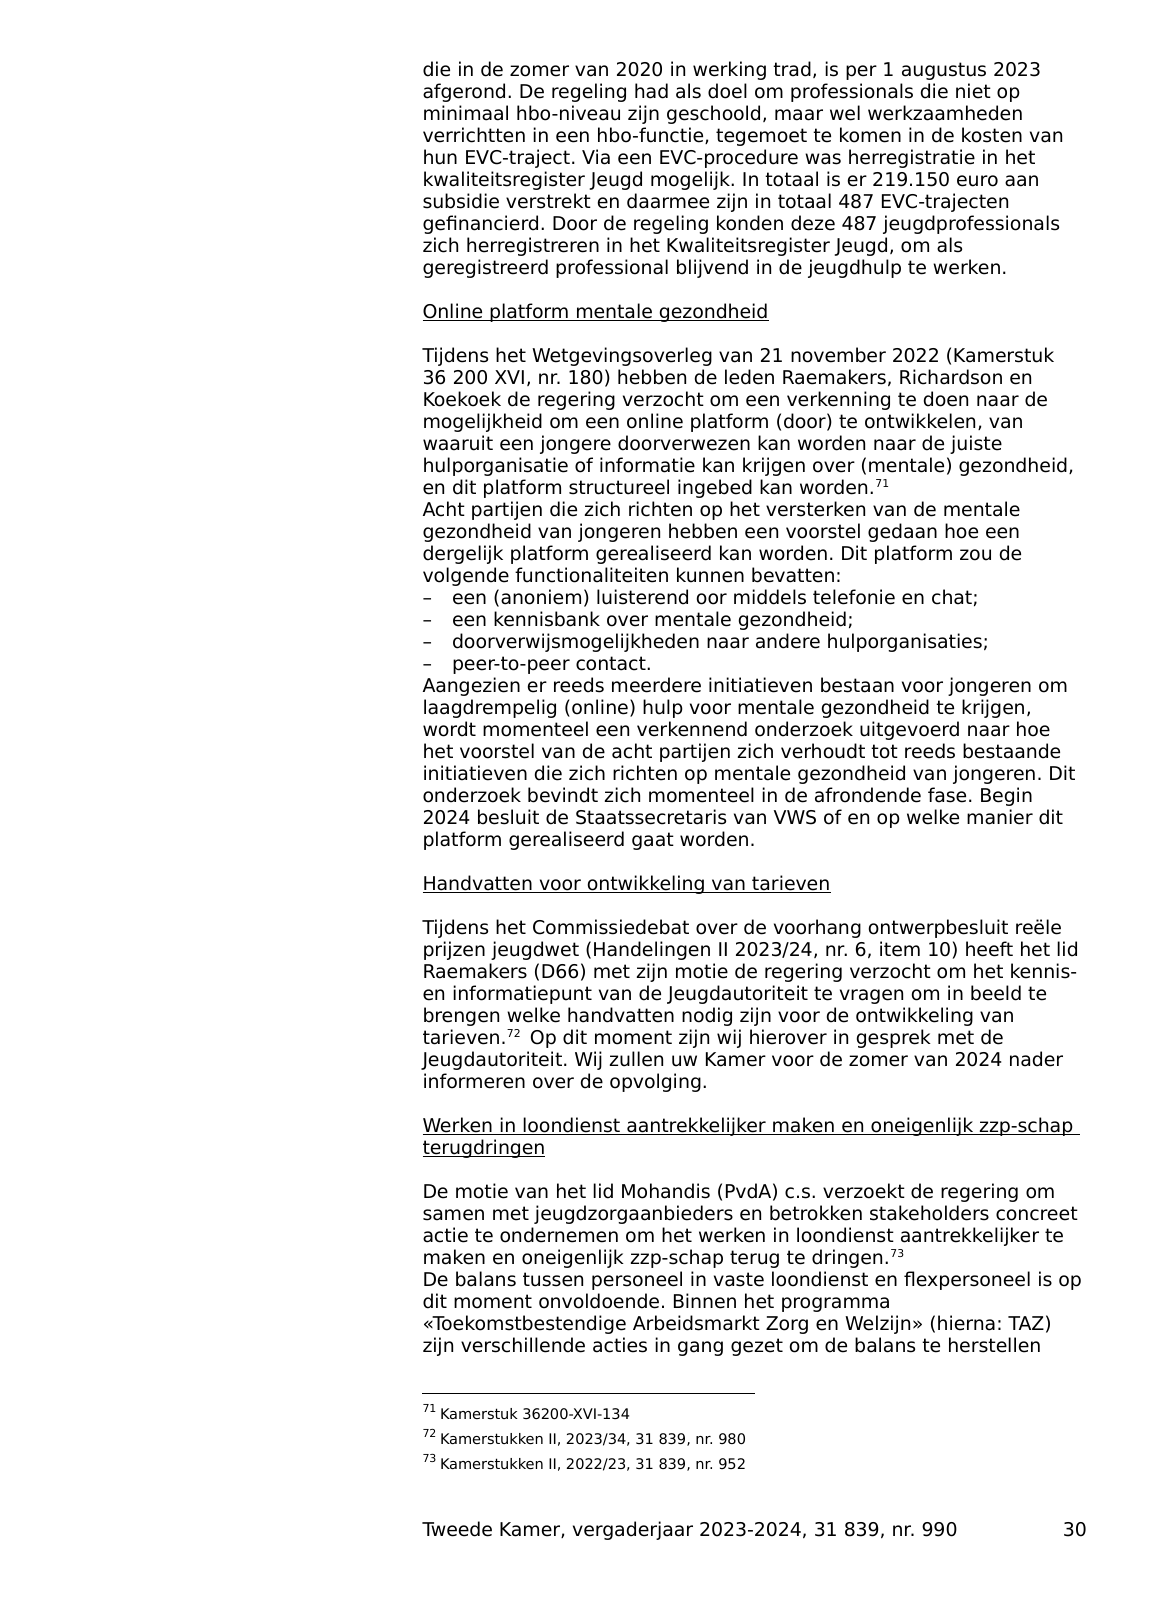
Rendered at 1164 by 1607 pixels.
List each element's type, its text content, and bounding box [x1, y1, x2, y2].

text Aangezien er reeds meerdere initiatieven bestaan voor jongeren om laagdrempelig (online) hulp voor mentale gezondheid te krijgen, wordt momenteel een verkennend onderzoek uitgevoerd naar hoe het voorstel van de acht partijen zich verhoudt tot reeds bestaande initiatieven die zich richten op mentale gezondheid van jongeren. Dit onderzoek bevindt zich momenteel in de afrondende fase. Begin 2024 besluit de Staatssecretaris van VWS of en op welke manier dit platform gerealiseerd gaat worden. [422, 675, 1087, 851]
text – een kennisbank over mentale gezondheid; [422, 609, 1087, 631]
text Tijdens het Wetgevingsoverleg van 21 november 2022 (Kamerstuk 36 200 XVI, nr. 180) hebben de leden Raemakers, Richardson en Koekoek de regering verzocht om een verkenning te doen naar de mogelijkheid om een online platform (door) te ontwikkelen, van waaruit een jongere doorverwezen kan worden naar de juiste hulporganisatie of informatie kan krijgen over (mentale) gezondheid, en dit platform structureel ingebed kan worden. [422, 345, 1087, 499]
subtitle Online platform mentale gezondheid [422, 301, 1087, 323]
text Tijdens het Commissiedebat over de voorhang ontwerpbesluit reële prijzen jeugdwet (Handelingen II 2023/24, nr. 6, item 10) heeft het lid Raemakers (D66) met zijn motie de regering verzocht om het kennis- en informatiepunt van de Jeugdautoriteit te vragen om in beeld te brengen welke handvatten nodig zijn voor de ontwikkeling van tarieven. Op dit moment zijn wij hierover in gesprek met de Jeugdautoriteit. Wij zullen uw Kamer voor de zomer van 2024 nader informeren over de opvolging. [422, 917, 1087, 1093]
text Kamerstuk 36200-XVI-134 [422, 1402, 1087, 1424]
text Kamerstukken II, 2022/23, 31 839, nr. 952 [422, 1452, 1087, 1474]
subtitle Handvatten voor ontwikkeling van tarieven [422, 873, 1087, 895]
text – een (anoniem) luisterend oor middels telefonie en chat; [422, 587, 1087, 609]
text – doorverwijsmogelijkheden naar andere hulporganisaties; [422, 631, 1087, 653]
text die in de zomer van 2020 in werking trad, is per 1 augustus 2023 afgerond. De regeling had als doel om professionals die niet op minimaal hbo-niveau zijn geschoold, maar wel werkzaamheden verrichtten in een hbo-functie, tegemoet te komen in de kosten van hun EVC-traject. Via een EVC-procedure was herregistratie in het kwaliteitsregister Jeugd mogelijk. In totaal is er 219.150 euro aan subsidie verstrekt en daarmee zijn in totaal 487 EVC-trajecten gefinancierd. Door de regeling konden deze 487 jeugdprofessionals zich herregistreren in het Kwaliteitsregister Jeugd, om als geregistreerd professional blijvend in de jeugdhulp te werken. [422, 59, 1087, 279]
text De motie van het lid Mohandis (PvdA) c.s. verzoekt de regering om samen met jeugdzorgaanbieders en betrokken stakeholders concreet actie te ondernemen om het werken in loondienst aantrekkelijker te maken en oneigenlijk zzp-schap terug te dringen. [422, 1181, 1087, 1269]
text Acht partijen die zich richten op het versterken van de mentale gezondheid van jongeren hebben een voorstel gedaan hoe een dergelijk platform gerealiseerd kan worden. Dit platform zou de volgende functionaliteiten kunnen bevatten: [422, 499, 1087, 587]
text – peer-to-peer contact. [422, 653, 1087, 675]
text De balans tussen personeel in vaste loondienst en flexpersoneel is op dit moment onvoldoende. Binnen het programma «Toekomstbestendige Arbeidsmarkt Zorg en Welzijn» (hierna: TAZ) zijn verschillende acties in gang gezet om de balans te herstellen [422, 1269, 1087, 1357]
subtitle Werken in loondienst aantrekkelijker maken en oneigenlijk zzp-schap terugdringen [422, 1115, 1087, 1159]
text Kamerstukken II, 2023/34, 31 839, nr. 980 [422, 1427, 1087, 1449]
